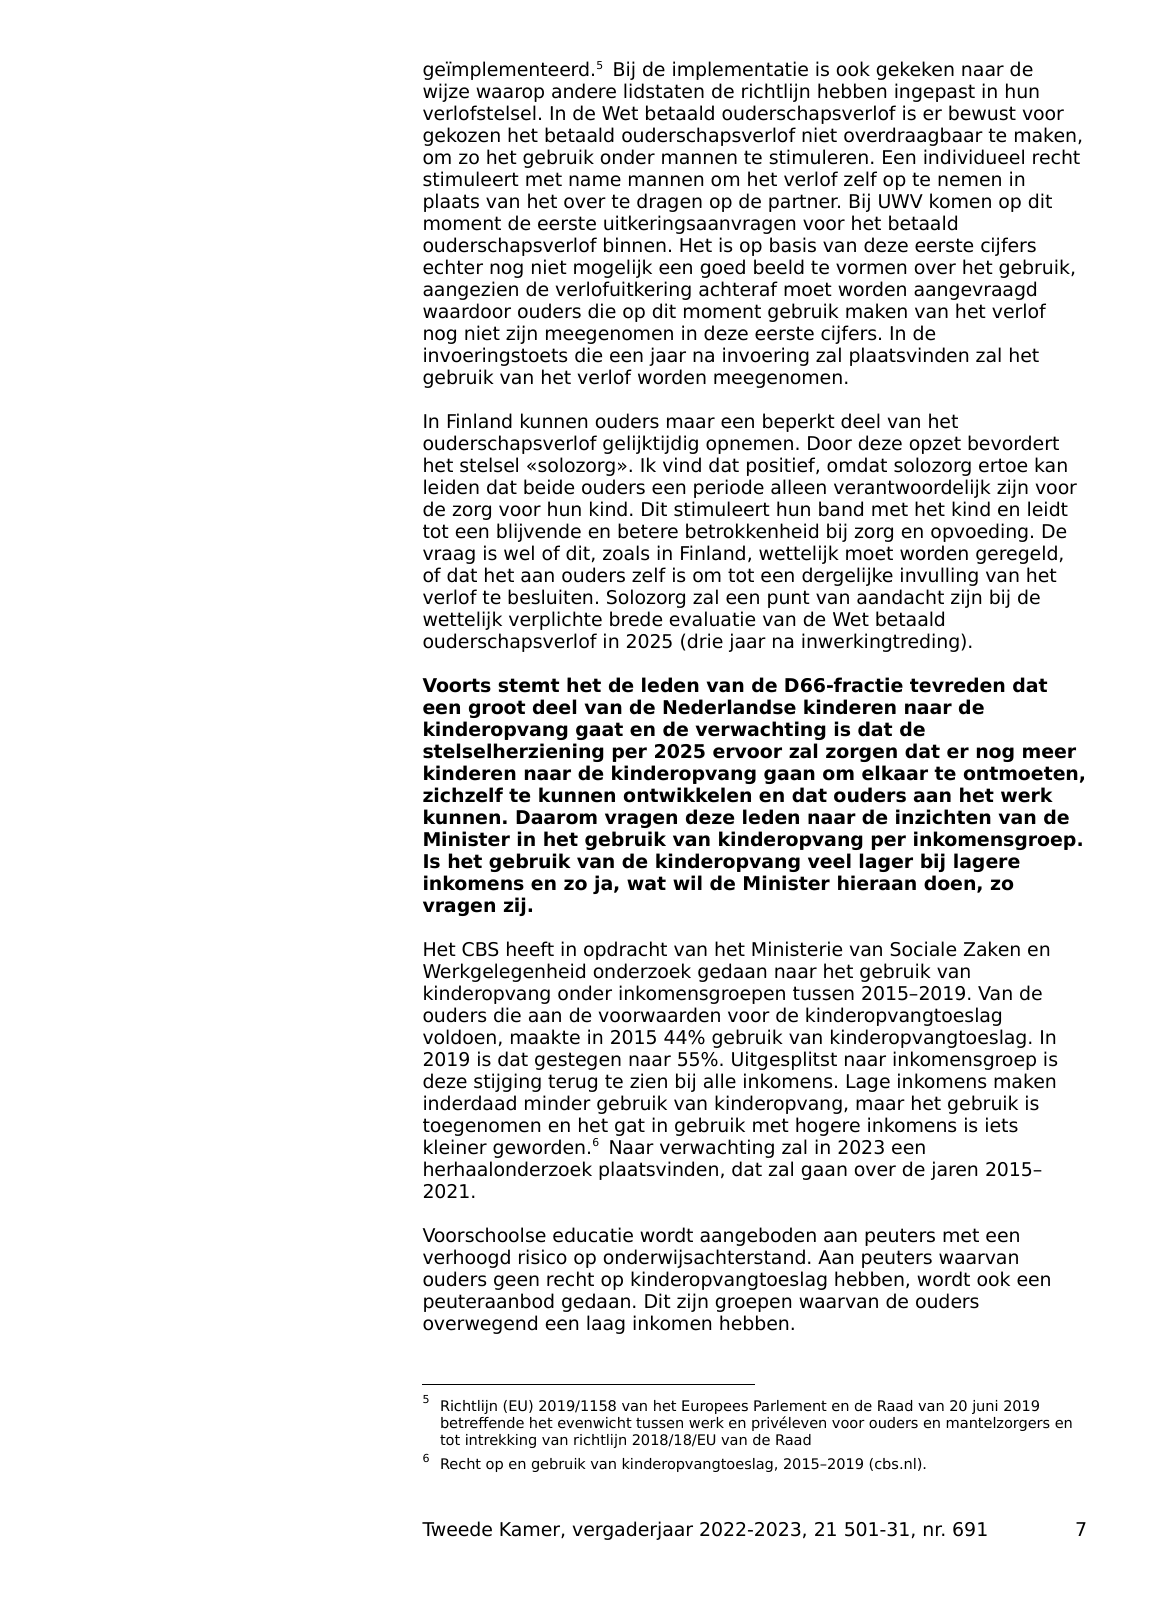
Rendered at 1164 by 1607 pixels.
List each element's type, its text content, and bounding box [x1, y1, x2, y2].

text Voorts stemt het de leden van de D66-fractie tevreden dat een groot deel van de Nederlandse kinderen naar de kinderopvang gaat en de verwachting is dat de stelselherziening per 2025 ervoor zal zorgen dat er nog meer kinderen naar de kinderopvang gaan om elkaar te ontmoeten, zichzelf te kunnen ontwikkelen en dat ouders aan het werk kunnen. Daarom vragen deze leden naar de inzichten van de Minister in het gebruik van kinderopvang per inkomensgroep. Is het gebruik van de kinderopvang veel lager bij lagere inkomens en zo ja, wat wil de Minister hieraan doen, zo vragen zij. [422, 675, 1087, 917]
text In Finland kunnen ouders maar een beperkt deel van het ouderschapsverlof gelijktijdig opnemen. Door deze opzet bevordert het stelsel «solozorg». Ik vind dat positief, omdat solozorg ertoe kan leiden dat beide ouders een periode alleen verantwoordelijk zijn voor de zorg voor hun kind. Dit stimuleert hun band met het kind en leidt tot een blijvende en betere betrokkenheid bij zorg en opvoeding. De vraag is wel of dit, zoals in Finland, wettelijk moet worden geregeld, of dat het aan ouders zelf is om tot een dergelijke invulling van het verlof te besluiten. Solozorg zal een punt van aandacht zijn bij de wettelijk verplichte brede evaluatie van de Wet betaald ouderschapsverlof in 2025 (drie jaar na inwerkingtreding). [422, 411, 1087, 653]
text Het CBS heeft in opdracht van het Ministerie van Sociale Zaken en Werkgelegenheid onderzoek gedaan naar het gebruik van kinderopvang onder inkomensgroepen tussen 2015–2019. Van de ouders die aan de voorwaarden voor de kinderopvangtoeslag voldoen, maakte in 2015 44% gebruik van kinderopvangtoeslag. In 2019 is dat gestegen naar 55%. Uitgesplitst naar inkomensgroep is deze stijging terug te zien bij alle inkomens. Lage inkomens maken inderdaad minder gebruik van kinderopvang, maar het gebruik is toegenomen en het gat in gebruik met hogere inkomens is iets kleiner geworden. Naar verwachting zal in 2023 een herhaalonderzoek plaatsvinden, dat zal gaan over de jaren 2015–2021. [422, 939, 1087, 1203]
text geïmplementeerd. Bij de implementatie is ook gekeken naar de wijze waarop andere lidstaten de richtlijn hebben ingepast in hun verlofstelsel. In de Wet betaald ouderschapsverlof is er bewust voor gekozen het betaald ouderschapsverlof niet overdraagbaar te maken, om zo het gebruik onder mannen te stimuleren. Een individueel recht stimuleert met name mannen om het verlof zelf op te nemen in plaats van het over te dragen op de partner. Bij UWV komen op dit moment de eerste uitkeringsaanvragen voor het betaald ouderschapsverlof binnen. Het is op basis van deze eerste cijfers echter nog niet mogelijk een goed beeld te vormen over het gebruik, aangezien de verlofuitkering achteraf moet worden aangevraagd waardoor ouders die op dit moment gebruik maken van het verlof nog niet zijn meegenomen in deze eerste cijfers. In de invoeringstoets die een jaar na invoering zal plaatsvinden zal het gebruik van het verlof worden meegenomen. [422, 59, 1087, 389]
text Recht op en gebruik van kinderopvangtoeslag, 2015–2019 (cbs.nl). [422, 1452, 1087, 1474]
text Richtlijn (EU) 2019/1158 van het Europees Parlement en de Raad van 20 juni 2019 betreffende het evenwicht tussen werk en privéleven voor ouders en mantelzorgers en tot intrekking van richtlijn 2018/18/EU van de Raad [422, 1393, 1087, 1449]
text Voorschoolse educatie wordt aangeboden aan peuters met een verhoogd risico op onderwijsachterstand. Aan peuters waarvan ouders geen recht op kinderopvangtoeslag hebben, wordt ook een peuteraanbod gedaan. Dit zijn groepen waarvan de ouders overwegend een laag inkomen hebben. [422, 1225, 1087, 1335]
